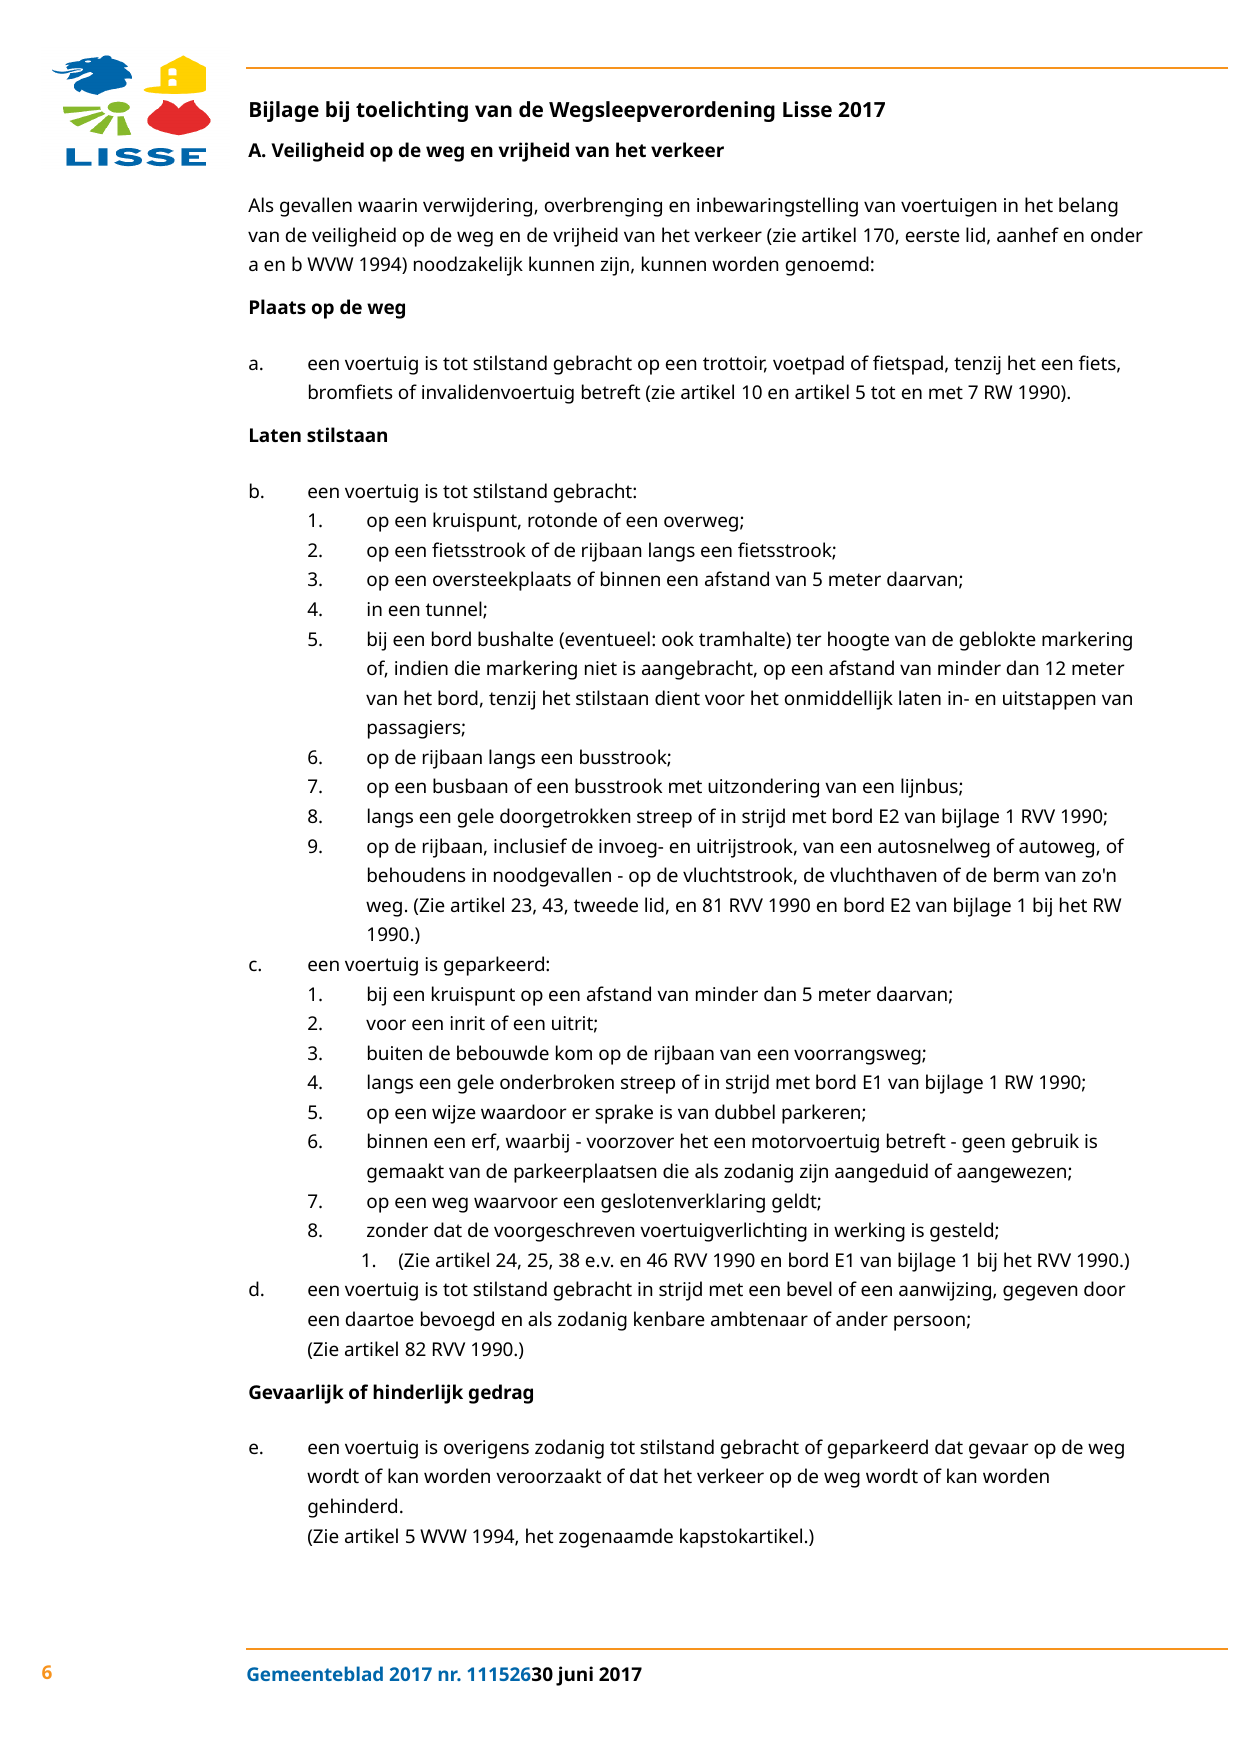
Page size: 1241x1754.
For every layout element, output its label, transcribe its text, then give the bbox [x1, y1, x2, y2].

list op een oversteekplaats of binnen een afstand van 5 meter daarvan; [307, 567, 1152, 592]
list (Zie artikel 24, 25, 38 e.v. en 46 RVV 1990 en bord E1 van bijlage 1 bij het RVV 1990.) [361, 1247, 1152, 1273]
list een voertuig is overigens zodanig tot stilstand gebracht of geparkeerd dat gevaar op de weg wordt of kan worden veroorzaakt of dat het verkeer op de weg wordt of kan worden gehinderd. [248, 1434, 1152, 1519]
text Plaats op de weg [248, 294, 1152, 320]
list bij een bord bushalte (eventueel: ook tramhalte) ter hoogte van de geblokte markering of, indien die markering niet is aangebracht, op een afstand van minder dan 12 meter van het bord, tenzij het stilstaan dient voor het onmiddellijk laten in- en uitstappen van passagiers; [307, 626, 1152, 740]
picture [41, 47, 231, 172]
list een voertuig is tot stilstand gebracht: [248, 478, 1152, 503]
list een voertuig is geparkeerd: [248, 951, 1152, 977]
text Gevaarlijk of hinderlijk gedrag [248, 1379, 1152, 1404]
list op een kruispunt, rotonde of een overweg; [307, 507, 1152, 533]
list bij een kruispunt op een afstand van minder dan 5 meter daarvan; [307, 981, 1152, 1006]
list in een tunnel; [307, 596, 1152, 622]
list buiten de bebouwde kom op de rijbaan van een voorrangsweg; [307, 1040, 1152, 1066]
list (Zie artikel 5 WVW 1994, het zogenaamde kapstokartikel.) [248, 1523, 1152, 1549]
list op een fietsstrook of de rijbaan langs een fietsstrook; [307, 537, 1152, 563]
list op de rijbaan langs een busstrook; [307, 744, 1152, 770]
list binnen een erf, waarbij - voorzover het een motorvoertuig betreft - geen gebruik is gemaakt van de parkeerplaatsen die als zodanig zijn aangeduid of aangewezen; [307, 1129, 1152, 1184]
text Laten stilstaan [248, 422, 1152, 448]
list zonder dat de voorgeschreven voertuigverlichting in werking is gesteld; [307, 1217, 1152, 1243]
list langs een gele onderbroken streep of in strijd met bord E1 van bijlage 1 RW 1990; [307, 1069, 1152, 1095]
list op de rijbaan, inclusief de invoeg- en uitrijstrook, van een autosnelweg of autoweg, of behoudens in noodgevallen - op de vluchtstrook, de vluchthaven of de berm van zo'n weg. (Zie artikel 23, 43, tweede lid, en 81 RVV 1990 en bord E2 van bijlage 1 bij het RW 1990.) [307, 833, 1152, 947]
list (Zie artikel 82 RVV 1990.) [248, 1336, 1152, 1361]
list een voertuig is tot stilstand gebracht in strijd met een bevel of een aanwijzing, gegeven door een daartoe bevoegd en als zodanig kenbare ambtenaar of ander persoon; [248, 1277, 1152, 1332]
list langs een gele doorgetrokken streep of in strijd met bord E2 van bijlage 1 RVV 1990; [307, 803, 1152, 829]
text Bijlage bij toelichting van de Wegsleepverordening Lisse 2017 [248, 95, 1152, 123]
text A. Veiligheid op de weg en vrijheid van het verkeer [248, 137, 1152, 163]
list op een wijze waardoor er sprake is van dubbel parkeren; [307, 1099, 1152, 1125]
list voor een inrit of een uitrit; [307, 1010, 1152, 1036]
text Als gevallen waarin verwijdering, overbrenging en inbewaringstelling van voertuigen in het belang van de veiligheid op de weg en de vrijheid van het verkeer (zie artikel 170, eerste lid, aanhef en onder a en b WVW 1994) noodzakelijk kunnen zijn, kunnen worden genoemd: [248, 192, 1152, 277]
list een voertuig is tot stilstand gebracht op een trottoir, voetpad of fietspad, tenzij het een fiets, bromfiets of invalidenvoertuig betreft (zie artikel 10 en artikel 5 tot en met 7 RW 1990). [248, 350, 1152, 405]
list op een busbaan of een busstrook met uitzondering van een lijnbus; [307, 774, 1152, 799]
list op een weg waarvoor een geslotenverklaring geldt; [307, 1188, 1152, 1213]
